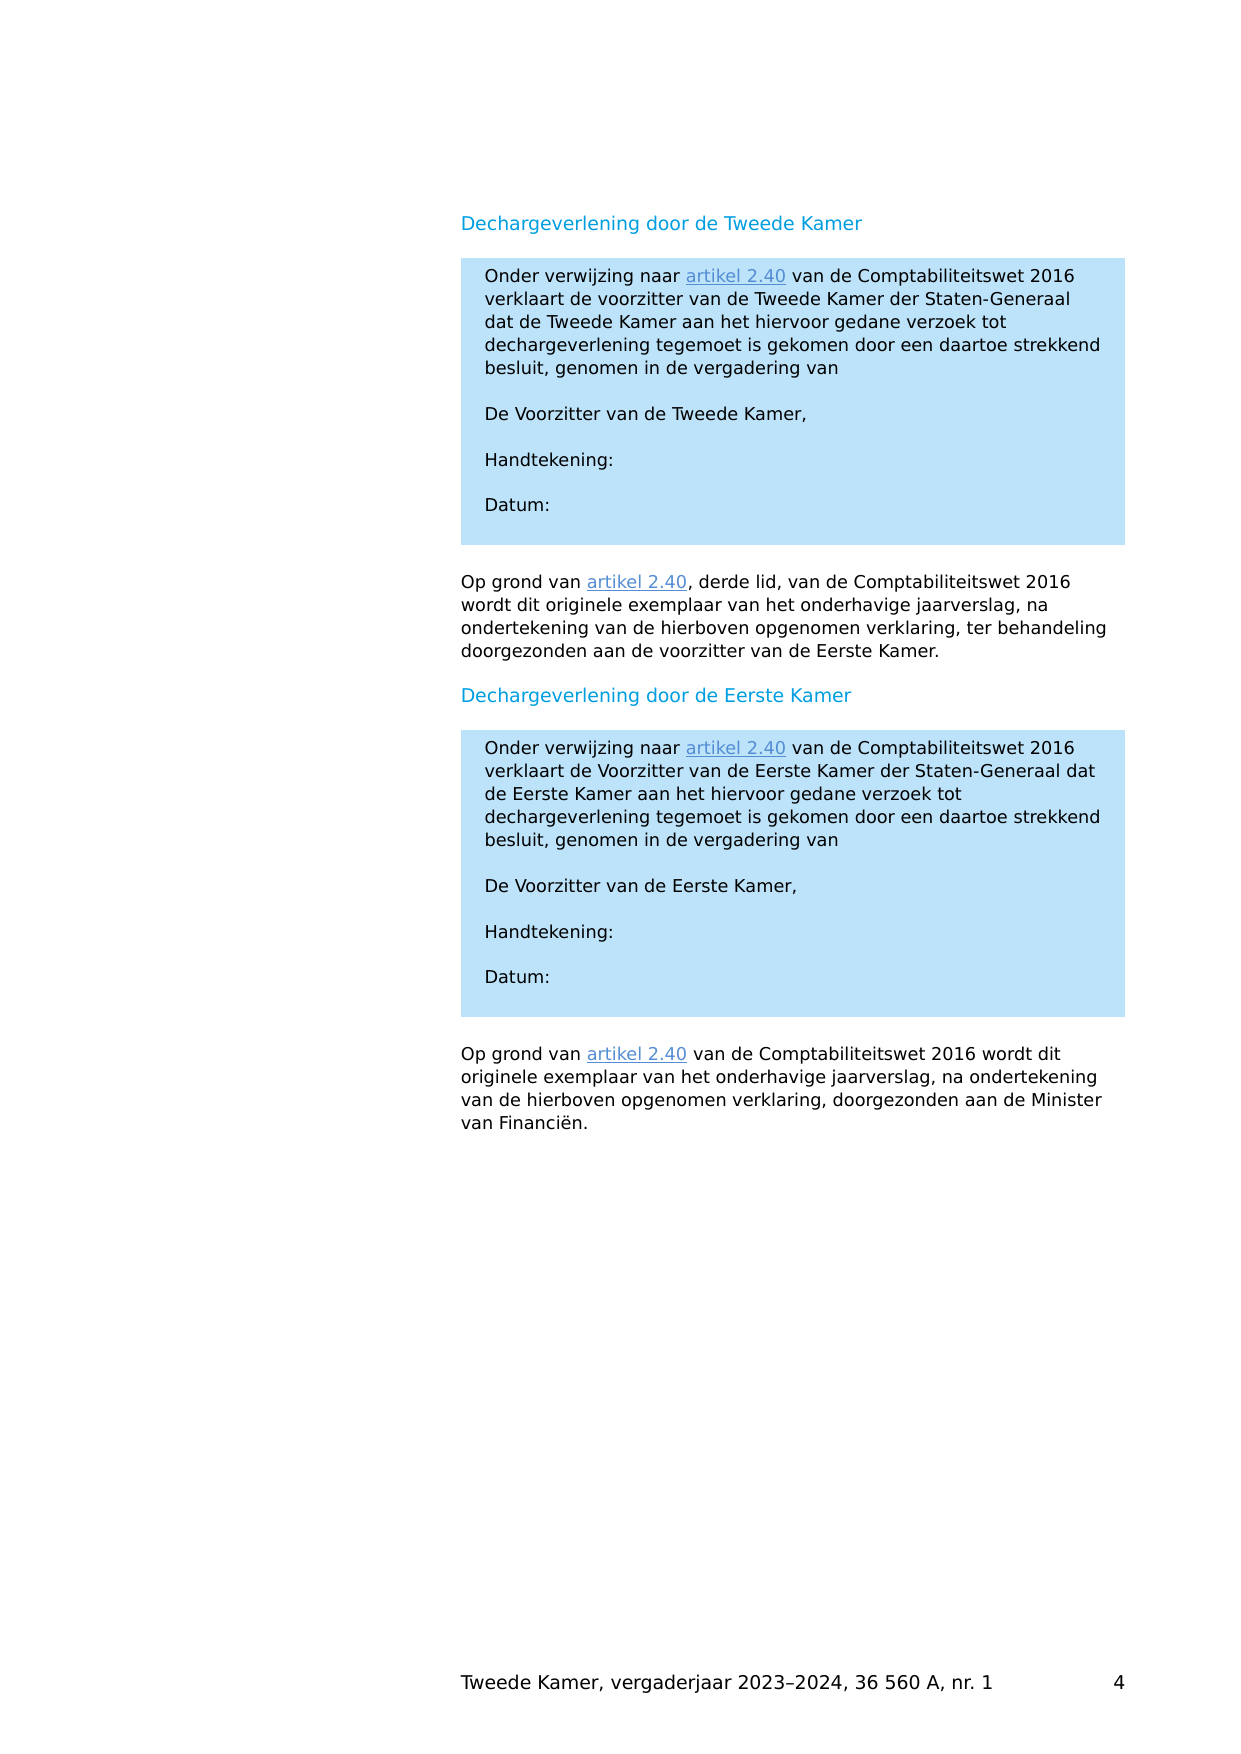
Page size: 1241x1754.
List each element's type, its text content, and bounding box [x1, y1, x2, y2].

title Dechargeverlening door de Tweede Kamer [461, 213, 1125, 235]
text Op grond van artikel 2.40 van de Comptabiliteitswet 2016 wordt dit originele exemplaar van het onderhavige jaarverslag, na ondertekening van de hierboven opgenomen verklaring, doorgezonden aan de Minister van Financiën. [461, 1042, 1125, 1134]
text Op grond van artikel 2.40, derde lid, van de Comptabiliteitswet 2016 wordt dit originele exemplaar van het onderhavige jaarverslag, na ondertekening van de hierboven opgenomen verklaring, ter behandeling doorgezonden aan de voorzitter van de Eerste Kamer. [461, 570, 1125, 662]
table_header Onder verwijzing naar artikel 2.40 van de Comptabiliteitswet 2016 verklaart de Voorzitter van de Eerste Kamer der Staten-Generaal dat de Eerste Kamer aan het hiervoor gedane verzoek tot dechargeverlening tegemoet is gekomen door een daartoe strekkend besluit, genomen in de vergadering van De Voorzitter van de Eerste Kamer, Handtekening: Datum: [461, 730, 1125, 1017]
table_header Onder verwijzing naar artikel 2.40 van de Comptabiliteitswet 2016 verklaart de voorzitter van de Tweede Kamer der Staten-Generaal dat de Tweede Kamer aan het hiervoor gedane verzoek tot dechargeverlening tegemoet is gekomen door een daartoe strekkend besluit, genomen in de vergadering van De Voorzitter van de Tweede Kamer, Handtekening: Datum: [461, 258, 1125, 545]
title Dechargeverlening door de Eerste Kamer [461, 685, 1125, 707]
